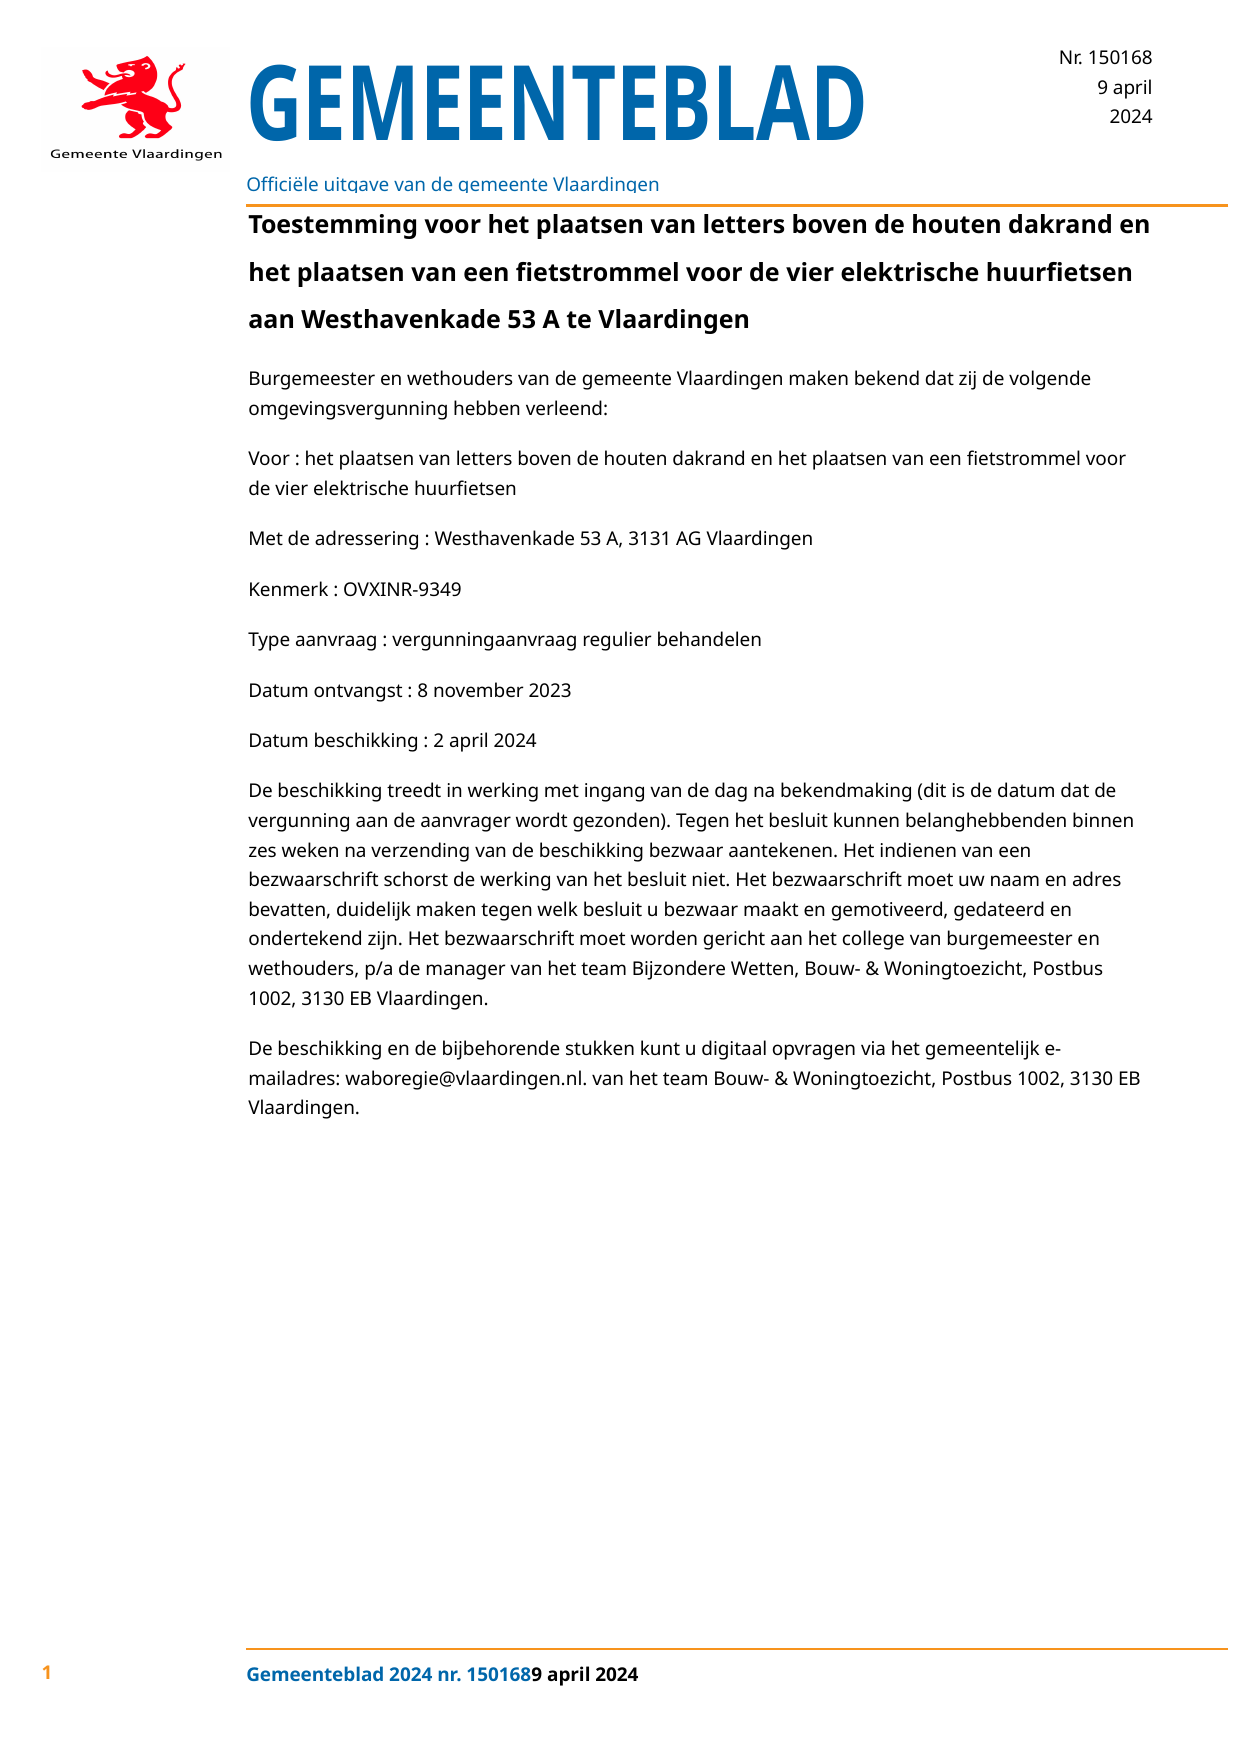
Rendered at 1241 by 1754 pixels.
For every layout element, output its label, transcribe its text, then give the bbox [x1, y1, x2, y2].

text Kenmerk : OVXINR-9349 [248, 576, 1152, 602]
text De beschikking treedt in werking met ingang van de dag na bekendmaking (dit is de datum dat de vergunning aan de aanvrager wordt gezonden). Tegen het besluit kunnen belanghebbenden binnen zes weken na verzending van de beschikking bezwaar aantekenen. Het indienen van een bezwaarschrift schorst de werking van het besluit niet. Het bezwaarschrift moet uw naam en adres bevatten, duidelijk maken tegen welk besluit u bezwaar maakt en gemotiveerd, gedateerd en ondertekend zijn. Het bezwaarschrift moet worden gericht aan het college van burgemeester en wethouders, p/a de manager van het team Bijzondere Wetten, Bouw- & Woningtoezicht, Postbus 1002, 3130 EB Vlaardingen. [248, 778, 1152, 1010]
text Met de adressering : Westhavenkade 53 A, 3131 AG Vlaardingen [248, 526, 1152, 551]
picture [41, 47, 231, 172]
text Toestemming voor het plaatsen van letters boven de houten dakrand en het plaatsen van een fietstrommel voor de vier elektrische huurfietsen aan Westhavenkade 53 A te Vlaardingen [248, 207, 1152, 336]
text Datum ontvangst : 8 november 2023 [248, 677, 1152, 702]
text Datum beschikking : 2 april 2024 [248, 727, 1152, 753]
text Voor : het plaatsen van letters boven de houten dakrand en het plaatsen van een fietstrommel voor de vier elektrische huurfietsen [248, 446, 1152, 501]
text Burgemeester en wethouders van de gemeente Vlaardingen maken bekend dat zij de volgende omgevingsvergunning hebben verleend: [248, 366, 1152, 421]
text De beschikking en de bijbehorende stukken kunt u digitaal opvragen via het gemeentelijk e-mailadres: waboregie@vlaardingen.nl. van het team Bouw- & Woningtoezicht, Postbus 1002, 3130 EB Vlaardingen. [248, 1035, 1152, 1120]
text Type aanvraag : vergunningaanvraag regulier behandelen [248, 626, 1152, 652]
